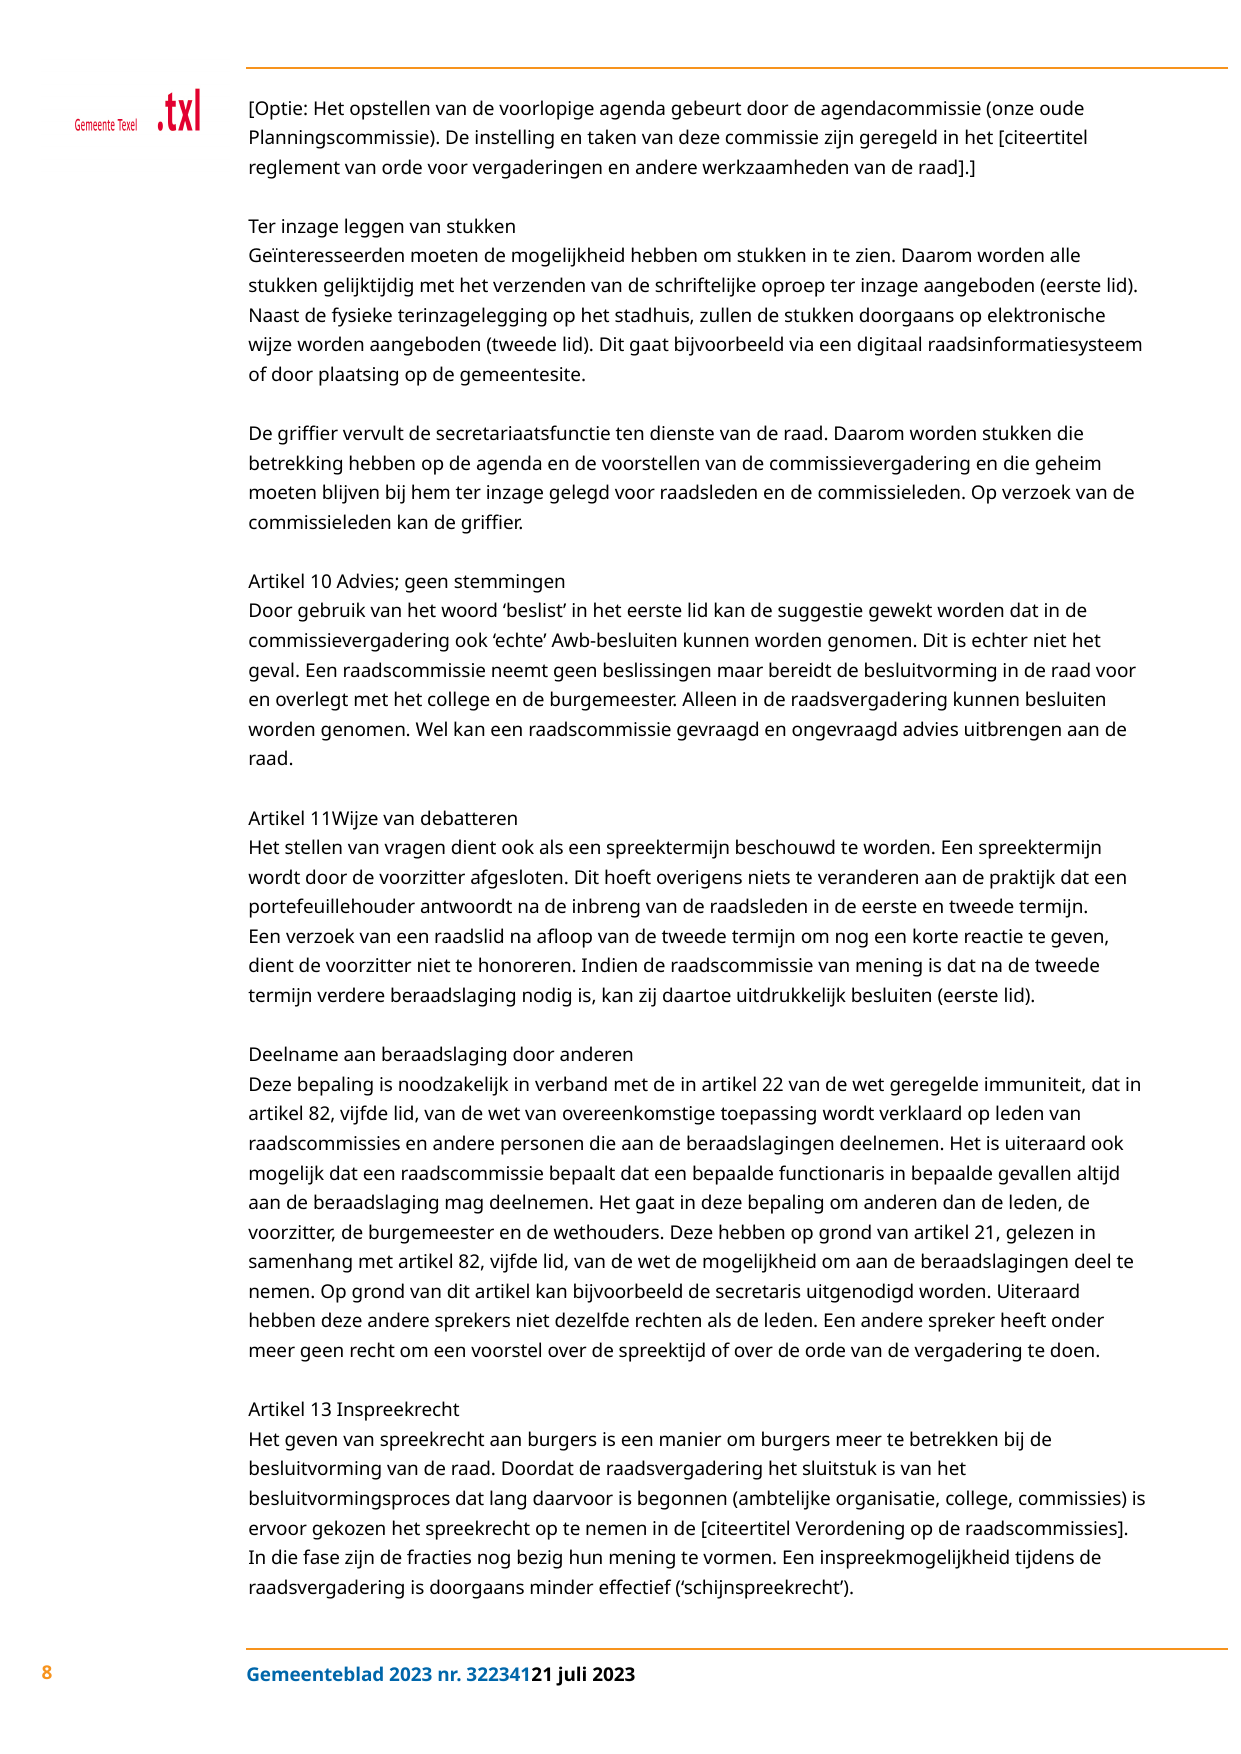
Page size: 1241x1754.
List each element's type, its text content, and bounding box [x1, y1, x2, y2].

text Deelname aan beraadslaging door anderen [248, 1041, 1152, 1067]
text Het geven van spreekrecht aan burgers is een manier om burgers meer te betrekken bij de besluitvorming van de raad. Doordat de raadsvergadering het sluitstuk is van het besluitvormingsproces dat lang daarvoor is begonnen (ambtelijke organisatie, college, commissies) is ervoor gekozen het spreekrecht op te nemen in de [citeertitel Verordening op de raadscommissies]. In die fase zijn de fracties nog bezig hun mening te vormen. Een inspreekmogelijkheid tijdens de raadsvergadering is doorgaans minder effectief (‘schijnspreekrecht’). [248, 1426, 1152, 1600]
text Artikel 10 Advies; geen stemmingen [248, 568, 1152, 594]
text Een verzoek van een raadslid na afloop van de tweede termijn om nog een korte reactie te geven, dient de voorzitter niet te honoreren. Indien de raadscommissie van mening is dat na de tweede termijn verdere beraadslaging nodig is, kan zij daartoe uitdrukkelijk besluiten (eerste lid). [248, 923, 1152, 1008]
text [Optie: Het opstellen van de voorlopige agenda gebeurt door de agendacommissie (onze oude Planningscommissie). De instelling en taken van deze commissie zijn geregeld in het [citeertitel reglement van orde voor vergaderingen en andere werkzaamheden van de raad].] [248, 95, 1152, 180]
text Het stellen van vragen dient ook als een spreektermijn beschouwd te worden. Een spreektermijn wordt door de voorzitter afgesloten. Dit hoeft overigens niets te veranderen aan de praktijk dat een portefeuillehouder antwoordt na de inbreng van de raadsleden in de eerste en tweede termijn. [248, 834, 1152, 919]
text Artikel 11Wijze van debatteren [248, 805, 1152, 831]
picture [41, 47, 231, 172]
text Artikel 13 Inspreekrecht [248, 1396, 1152, 1422]
text Door gebruik van het woord ‘beslist’ in het eerste lid kan de suggestie gewekt worden dat in de commissievergadering ook ‘echte’ Awb-besluiten kunnen worden genomen. Dit is echter niet het geval. Een raadscommissie neemt geen beslissingen maar bereidt de besluitvorming in de raad voor en overlegt met het college en de burgemeester. Alleen in de raadsvergadering kunnen besluiten worden genomen. Wel kan een raadscommissie gevraagd en ongevraagd advies uitbrengen aan de raad. [248, 598, 1152, 771]
text De griffier vervult de secretariaatsfunctie ten dienste van de raad. Daarom worden stukken die betrekking hebben op de agenda en de voorstellen van de commissievergadering en die geheim moeten blijven bij hem ter inzage gelegd voor raadsleden en de commissieleden. Op verzoek van de commissieleden kan de griffier. [248, 420, 1152, 535]
text Geïnteresseerden moeten de mogelijkheid hebben om stukken in te zien. Daarom worden alle stukken gelijktijdig met het verzenden van de schriftelijke oproep ter inzage aangeboden (eerste lid). Naast de fysieke terinzagelegging op het stadhuis, zullen de stukken doorgaans op elektronische wijze worden aangeboden (tweede lid). Dit gaat bijvoorbeeld via een digitaal raadsinformatiesysteem of door plaatsing op de gemeentesite. [248, 243, 1152, 387]
text Ter inzage leggen van stukken [248, 213, 1152, 239]
text Deze bepaling is noodzakelijk in verband met de in artikel 22 van de wet geregelde immuniteit, dat in artikel 82, vijfde lid, van de wet van overeenkomstige toepassing wordt verklaard op leden van raadscommissies en andere personen die aan de beraadslagingen deelnemen. Het is uiteraard ook mogelijk dat een raadscommissie bepaalt dat een bepaalde functionaris in bepaalde gevallen altijd aan de beraadslaging mag deelnemen. Het gaat in deze bepaling om anderen dan de leden, de voorzitter, de burgemeester en de wethouders. Deze hebben op grond van artikel 21, gelezen in samenhang met artikel 82, vijfde lid, van de wet de mogelijkheid om aan de beraadslagingen deel te nemen. Op grond van dit artikel kan bijvoorbeeld de secretaris uitgenodigd worden. Uiteraard hebben deze andere sprekers niet dezelfde rechten als de leden. Een andere spreker heeft onder meer geen recht om een voorstel over de spreektijd of over de orde van de vergadering te doen. [248, 1071, 1152, 1363]
